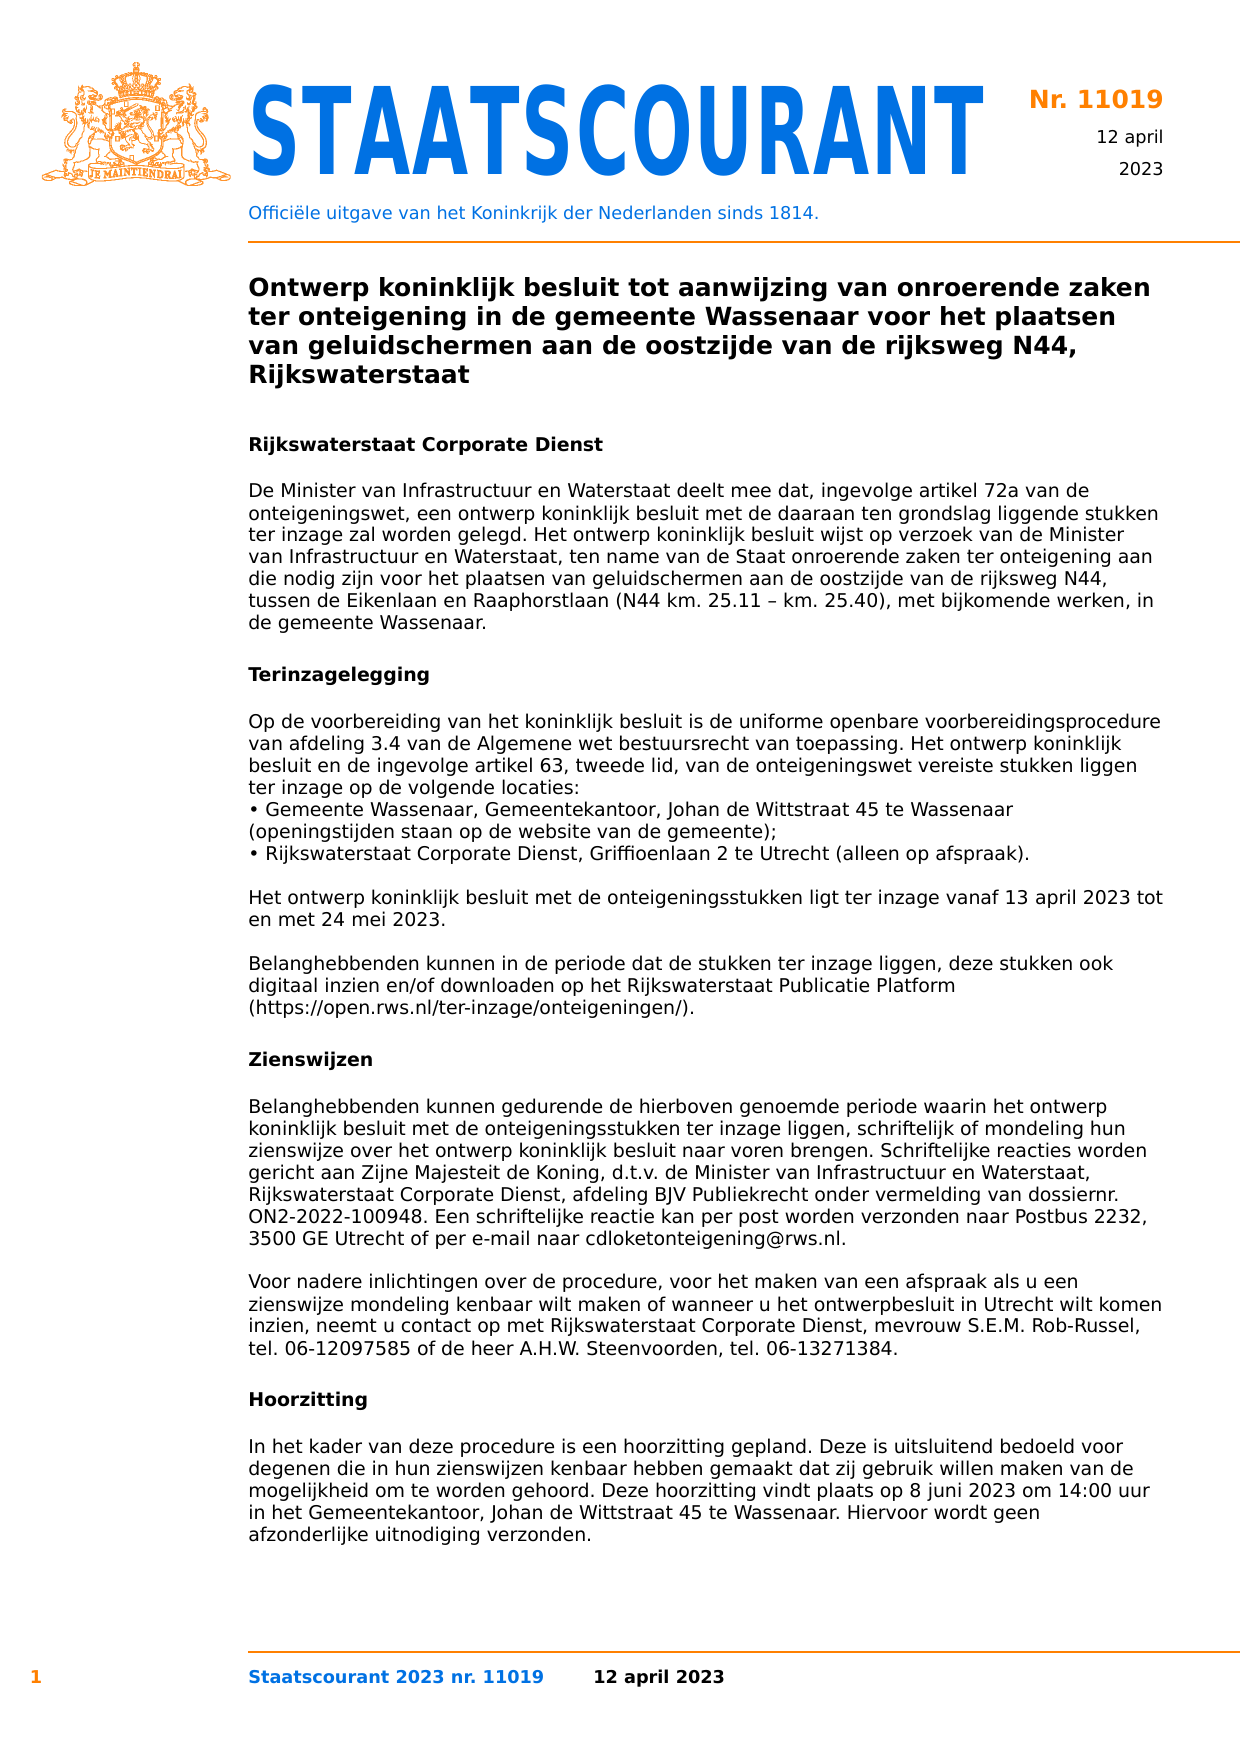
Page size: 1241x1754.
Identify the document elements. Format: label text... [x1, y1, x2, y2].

subtitle Hoorzitting [248, 1389, 1163, 1411]
table_header STAATSCOURANT [248, 62, 998, 203]
table_cell 12 april [998, 121, 1240, 153]
text Op de voorbereiding van het koninklijk besluit is de uniforme openbare voorbereidingsprocedure van afdeling 3.4 van de Algemene wet bestuursrecht van toepassing. Het ontwerp koninklijk besluit en de ingevolge artikel 63, tweede lid, van de onteigeningswet vereiste stukken liggen ter inzage op de volgende locaties: [248, 711, 1163, 799]
text • Gemeente Wassenaar, Gemeentekantoor, Johan de Wittstraat 45 te Wassenaar (openingstijden staan op de website van de gemeente); [248, 799, 1163, 843]
text De Minister van Infrastructuur en Waterstaat deelt mee dat, ingevolge artikel 72a van de onteigeningswet, een ontwerp koninklijk besluit met de daaraan ten grondslag liggende stukken ter inzage zal worden gelegd. Het ontwerp koninklijk besluit wijst op verzoek van de Minister van Infrastructuur en Waterstaat, ten name van de Staat onroerende zaken ter onteigening aan die nodig zijn voor het plaatsen van geluidschermen aan de oostzijde van de rijksweg N44, tussen de Eikenlaan en Raaphorstlaan (N44 km. 25.11 – km. 25.40), met bijkomende werken, in de gemeente Wassenaar. [248, 480, 1163, 634]
text Voor nadere inlichtingen over de procedure, voor het maken van een afspraak als u een zienswijze mondeling kenbaar wilt maken of wanneer u het ontwerpbesluit in Utrecht wilt komen inzien, neemt u contact op met Rijkswaterstaat Corporate Dienst, mevrouw S.E.M. Rob-Russel, tel. 06-12097585 of de heer A.H.W. Steenvoorden, tel. 06-13271384. [248, 1271, 1163, 1359]
table_cell 2023 [998, 153, 1240, 203]
table_cell Officiële uitgave van het Koninkrijk der Nederlanden sinds 1814. [248, 203, 1240, 241]
text • Rijkswaterstaat Corporate Dienst, Griffioenlaan 2 te Utrecht (alleen op afspraak). [248, 843, 1163, 865]
text Het ontwerp koninklijk besluit met de onteigeningsstukken ligt ter inzage vanaf 13 april 2023 tot en met 24 mei 2023. [248, 887, 1163, 931]
picture [41, 62, 231, 186]
subtitle Terinzagelegging [248, 664, 1163, 686]
subtitle Zienswijzen [248, 1049, 1163, 1071]
table_header Nr. 11019 [998, 62, 1240, 121]
subtitle Ontwerp koninklijk besluit tot aanwijzing van onroerende zaken ter onteigening in de gemeente Wassenaar voor het plaatsen van geluidschermen aan de oostzijde van de rijksweg N44, Rijkswaterstaat [248, 273, 1163, 390]
text In het kader van deze procedure is een hoorzitting gepland. Deze is uitsluitend bedoeld voor degenen die in hun zienswijzen kenbaar hebben gemaakt dat zij gebruik willen maken van de mogelijkheid om te worden gehoord. Deze hoorzitting vindt plaats op 8 juni 2023 om 14:00 uur in het Gemeentekantoor, Johan de Wittstraat 45 te Wassenaar. Hiervoor wordt geen afzonderlijke uitnodiging verzonden. [248, 1436, 1163, 1546]
subtitle Rijkswaterstaat Corporate Dienst [248, 433, 1163, 455]
text Belanghebbenden kunnen gedurende de hierboven genoemde periode waarin het ontwerp koninklijk besluit met de onteigeningsstukken ter inzage liggen, schriftelijk of mondeling hun zienswijze over het ontwerp koninklijk besluit naar voren brengen. Schriftelijke reacties worden gericht aan Zijne Majesteit de Koning, d.t.v. de Minister van Infrastructuur en Waterstaat, Rijkswaterstaat Corporate Dienst, afdeling BJV Publiekrecht onder vermelding van dossiernr. ON2-2022-100948. Een schriftelijke reactie kan per post worden verzonden naar Postbus 2232, 3500 GE Utrecht of per e-mail naar cdloketonteigening@rws.nl. [248, 1096, 1163, 1249]
text Belanghebbenden kunnen in de periode dat de stukken ter inzage liggen, deze stukken ook digitaal inzien en/of downloaden op het Rijkswaterstaat Publicatie Platform (https://open.rws.nl/ter-inzage/onteigeningen/). [248, 953, 1163, 1019]
table_header [25, 62, 248, 241]
